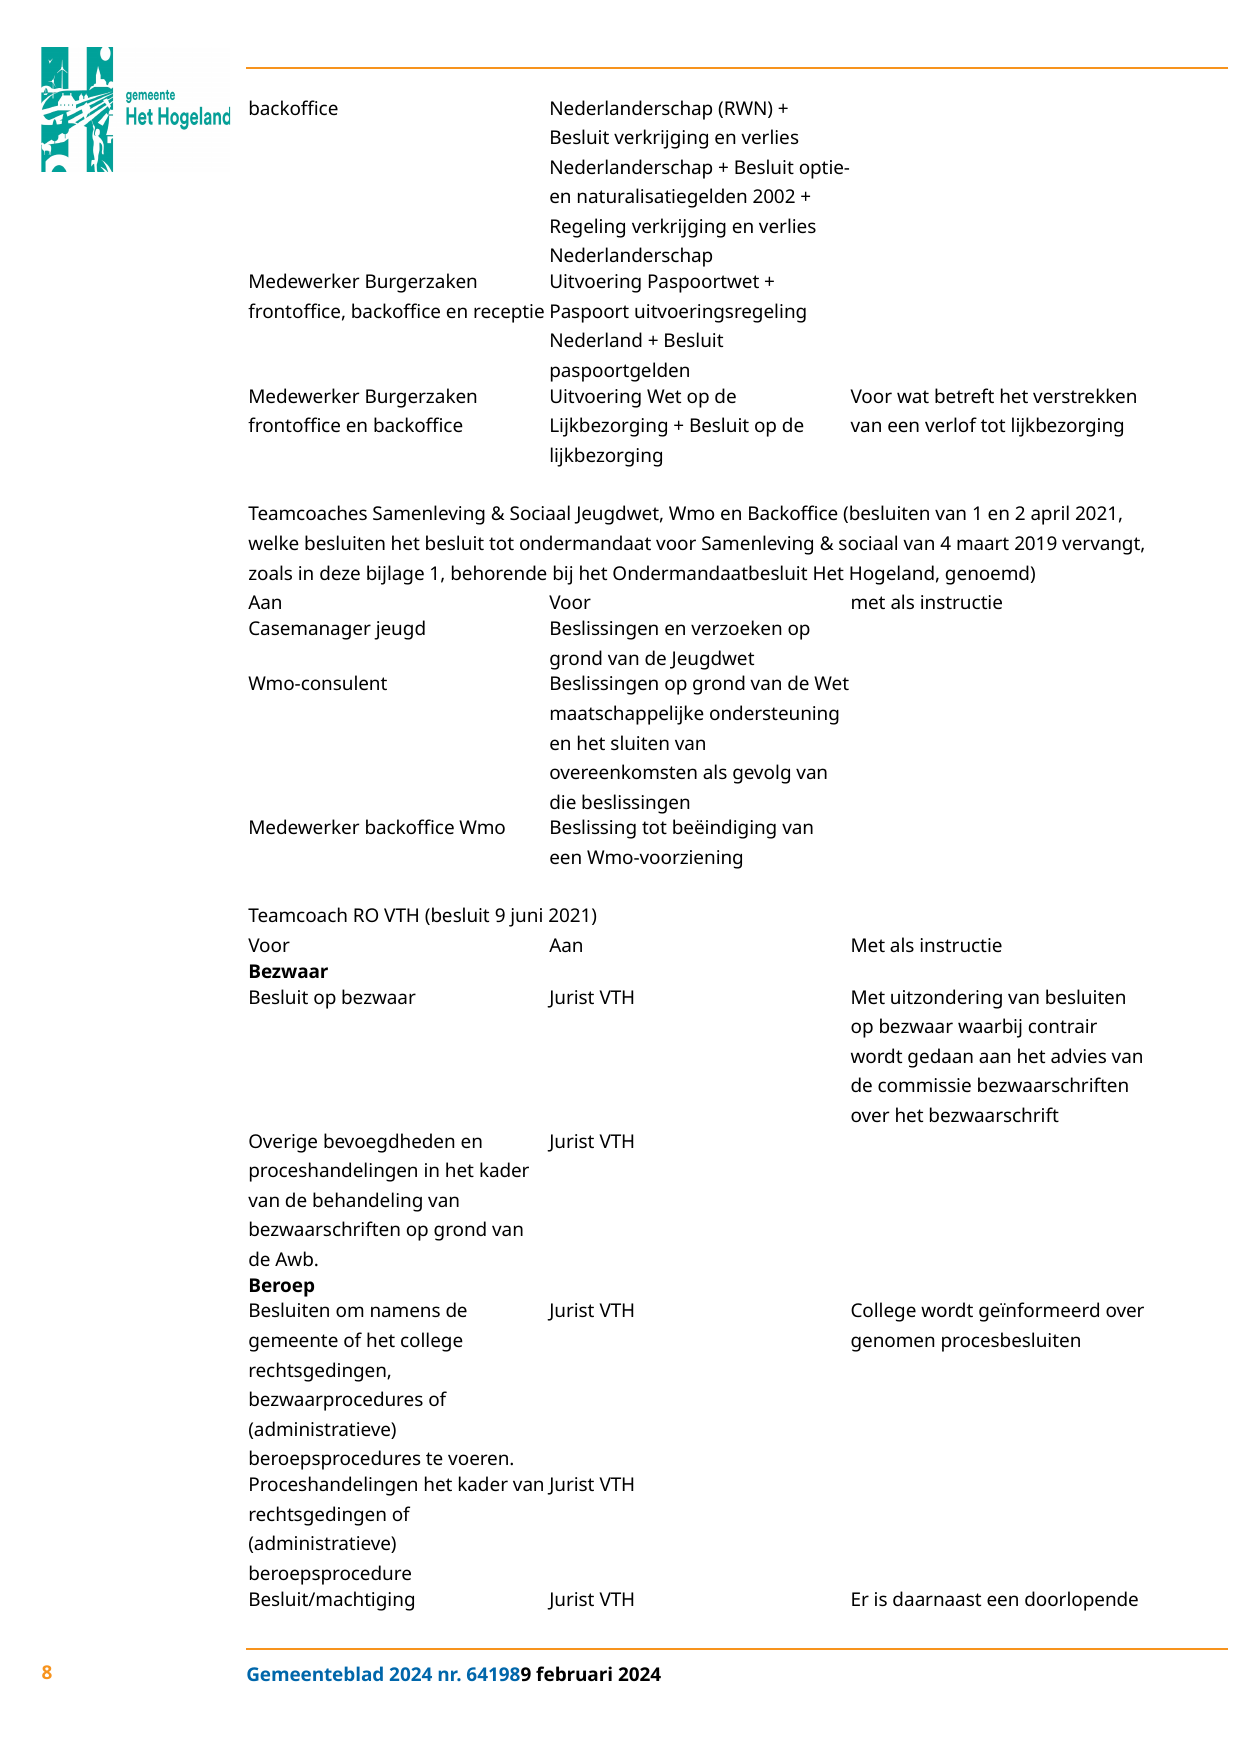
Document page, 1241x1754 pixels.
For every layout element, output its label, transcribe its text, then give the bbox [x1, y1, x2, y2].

table_cell [850, 671, 1152, 814]
table_header Voor [549, 590, 850, 615]
table_header Aan [549, 933, 850, 958]
table_cell Jurist VTH [549, 1298, 850, 1471]
table_cell Beroep [248, 1272, 549, 1298]
table_cell [549, 1272, 850, 1298]
table_cell Jurist VTH [549, 1128, 850, 1272]
table_cell Beslissingen op grond van de Wet maatschappelijke ondersteuning en het sluiten van overeenkomsten als gevolg van die beslissingen [549, 671, 850, 814]
table_cell Overige bevoegdheden en proceshandelingen in het kader van de behandeling van bezwaarschriften op grond van de Awb. [248, 1128, 549, 1272]
table_cell Voor wat betreft het verstrekken van een verlof tot lijkbezorging [850, 383, 1152, 468]
table_cell Met uitzondering van besluiten op bezwaar waarbij contrair wordt gedaan aan het advies van de commissie bezwaarschriften over het bezwaarschrift [850, 984, 1152, 1128]
table_header met als instructie [850, 590, 1152, 615]
table_cell [850, 958, 1152, 984]
table_cell College wordt geïnformeerd over genomen procesbesluiten [850, 1298, 1152, 1471]
table_cell backoffice [248, 95, 549, 268]
table_cell [850, 615, 1152, 671]
table_cell [850, 815, 1152, 870]
table_cell Medewerker backoffice Wmo [248, 815, 549, 870]
table_cell Proceshandelingen het kader van rechtsgedingen of (administratieve) beroepsprocedure [248, 1471, 549, 1586]
table_cell [850, 269, 1152, 383]
text Teamcoaches Samenleving & Sociaal Jeugdwet, Wmo en Backoffice (besluiten van 1 en 2 april 2021, welke besluiten het besluit tot ondermandaat voor Samenleving & sociaal van 4 maart 2019 vervangt, zoals in deze bijlage 1, behorende bij het Ondermandaatbesluit Het Hogeland, genoemd) [248, 501, 1152, 586]
table_cell Besluit/machtiging [248, 1586, 549, 1612]
table_cell Jurist VTH [549, 984, 850, 1128]
table_cell Nederlanderschap (RWN) + Besluit verkrijging en verlies Nederlanderschap + Besluit optie- en naturalisatiegelden 2002 + Regeling verkrijging en verlies Nederlanderschap [549, 95, 850, 268]
table_cell [549, 958, 850, 984]
table_cell Jurist VTH [549, 1471, 850, 1586]
table_cell [850, 95, 1152, 268]
text Teamcoach RO VTH (besluit 9 juni 2021) [248, 903, 1152, 928]
table_cell Medewerker Burgerzaken frontoffice en backoffice [248, 383, 549, 468]
table_cell Bezwaar [248, 958, 549, 984]
table_cell Casemanager jeugd [248, 615, 549, 671]
table_cell Besluit op bezwaar [248, 984, 549, 1128]
table_cell [850, 1471, 1152, 1586]
table_cell Beslissingen en verzoeken op grond van de Jeugdwet [549, 615, 850, 671]
table_cell Uitvoering Wet op de Lijkbezorging + Besluit op de lijkbezorging [549, 383, 850, 468]
picture [41, 47, 231, 172]
table_cell Jurist VTH [549, 1586, 850, 1612]
table_cell [850, 1128, 1152, 1272]
table_header Voor [248, 933, 549, 958]
table_header Met als instructie [850, 933, 1152, 958]
table_cell Wmo-consulent [248, 671, 549, 814]
table_header Aan [248, 590, 549, 615]
table_cell Besluiten om namens de gemeente of het college rechtsgedingen, bezwaarprocedures of (administratieve) beroepsprocedures te voeren. [248, 1298, 549, 1471]
table_cell Uitvoering Paspoortwet + Paspoort uitvoeringsregeling Nederland + Besluit paspoortgelden [549, 269, 850, 383]
table_cell Beslissing tot beëindiging van een Wmo-voorziening [549, 815, 850, 870]
table_cell Er is daarnaast een doorlopende [850, 1586, 1152, 1612]
table_cell [850, 1272, 1152, 1298]
table_cell Medewerker Burgerzaken frontoffice, backoffice en receptie [248, 269, 549, 383]
